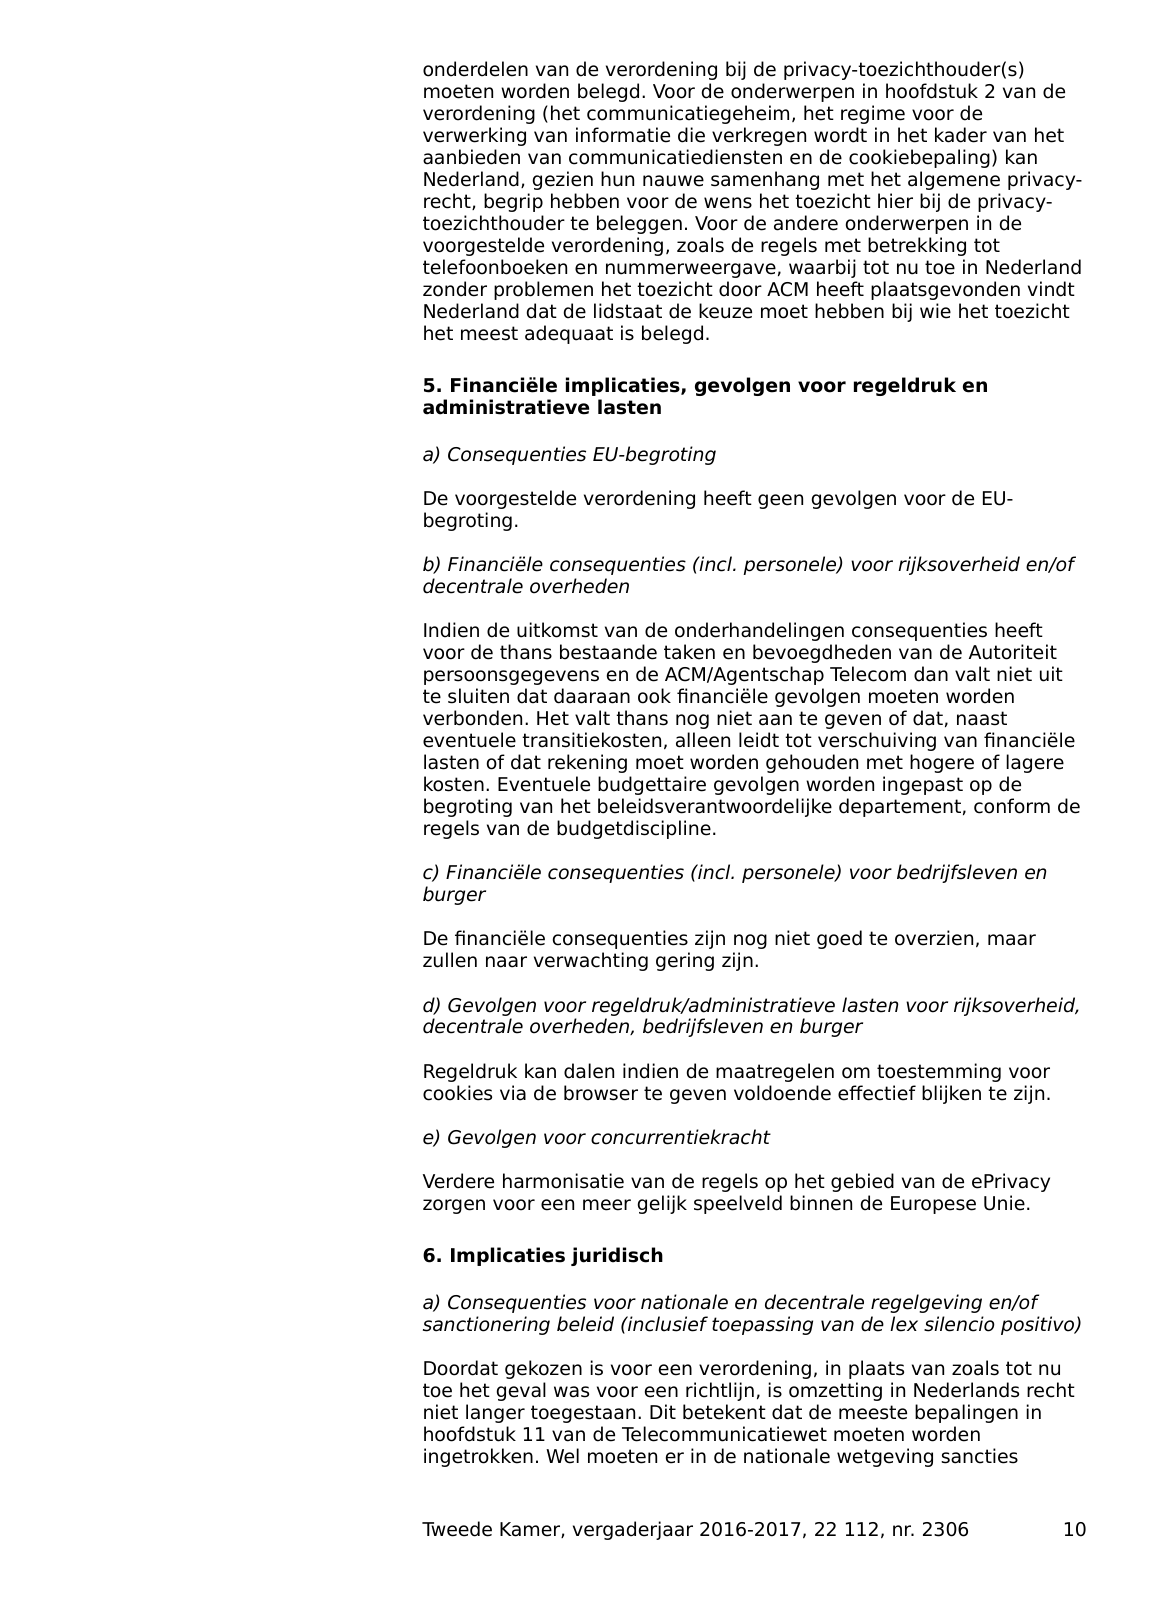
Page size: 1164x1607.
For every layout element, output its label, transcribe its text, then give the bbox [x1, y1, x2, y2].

text onderdelen van de verordening bij de privacy-toezichthouder(s) moeten worden belegd. Voor de onderwerpen in hoofdstuk 2 van de verordening (het communicatiegeheim, het regime voor de verwerking van informatie die verkregen wordt in het kader van het aanbieden van communicatiediensten en de cookiebepaling) kan Nederland, gezien hun nauwe samenhang met het algemene privacy-recht, begrip hebben voor de wens het toezicht hier bij de privacy-toezichthouder te beleggen. Voor de andere onderwerpen in de voorgestelde verordening, zoals de regels met betrekking tot telefoonboeken en nummerweergave, waarbij tot nu toe in Nederland zonder problemen het toezicht door ACM heeft plaatsgevonden vindt Nederland dat de lidstaat de keuze moet hebben bij wie het toezicht het meest adequaat is belegd. [422, 59, 1087, 345]
subtitle a) Consequenties EU-begroting [422, 444, 1087, 466]
subtitle a) Consequenties voor nationale en decentrale regelgeving en/of sanctionering beleid (inclusief toepassing van de lex silencio positivo) [422, 1292, 1087, 1336]
subtitle d) Gevolgen voor regeldruk/administratieve lasten voor rijksoverheid, decentrale overheden, bedrijfsleven en burger [422, 994, 1087, 1038]
text De financiële consequenties zijn nog niet goed te overzien, maar zullen naar verwachting gering zijn. [422, 928, 1087, 972]
subtitle 6. Implicaties juridisch [422, 1245, 1087, 1267]
subtitle b) Financiële consequenties (incl. personele) voor rijksoverheid en/of decentrale overheden [422, 554, 1087, 598]
text Verdere harmonisatie van de regels op het gebied van de ePrivacy zorgen voor een meer gelijk speelveld binnen de Europese Unie. [422, 1171, 1087, 1215]
text Doordat gekozen is voor een verordening, in plaats van zoals tot nu toe het geval was voor een richtlijn, is omzetting in Nederlands recht niet langer toegestaan. Dit betekent dat de meeste bepalingen in hoofdstuk 11 van de Telecommunicatiewet moeten worden ingetrokken. Wel moeten er in de nationale wetgeving sancties [422, 1358, 1087, 1468]
text Indien de uitkomst van de onderhandelingen consequenties heeft voor de thans bestaande taken en bevoegdheden van de Autoriteit persoonsgegevens en de ACM/Agentschap Telecom dan valt niet uit te sluiten dat daaraan ook financiële gevolgen moeten worden verbonden. Het valt thans nog niet aan te geven of dat, naast eventuele transitiekosten, alleen leidt tot verschuiving van financiële lasten of dat rekening moet worden gehouden met hogere of lagere kosten. Eventuele budgettaire gevolgen worden ingepast op de begroting van het beleidsverantwoordelijke departement, conform de regels van de budgetdiscipline. [422, 620, 1087, 840]
text De voorgestelde verordening heeft geen gevolgen voor de EU-begroting. [422, 488, 1087, 532]
subtitle c) Financiële consequenties (incl. personele) voor bedrijfsleven en burger [422, 862, 1087, 906]
subtitle e) Gevolgen voor concurrentiekracht [422, 1127, 1087, 1149]
subtitle 5. Financiële implicaties, gevolgen voor regeldruk en administratieve lasten [422, 375, 1087, 419]
text Regeldruk kan dalen indien de maatregelen om toestemming voor cookies via de browser te geven voldoende effectief blijken te zijn. [422, 1061, 1087, 1104]
